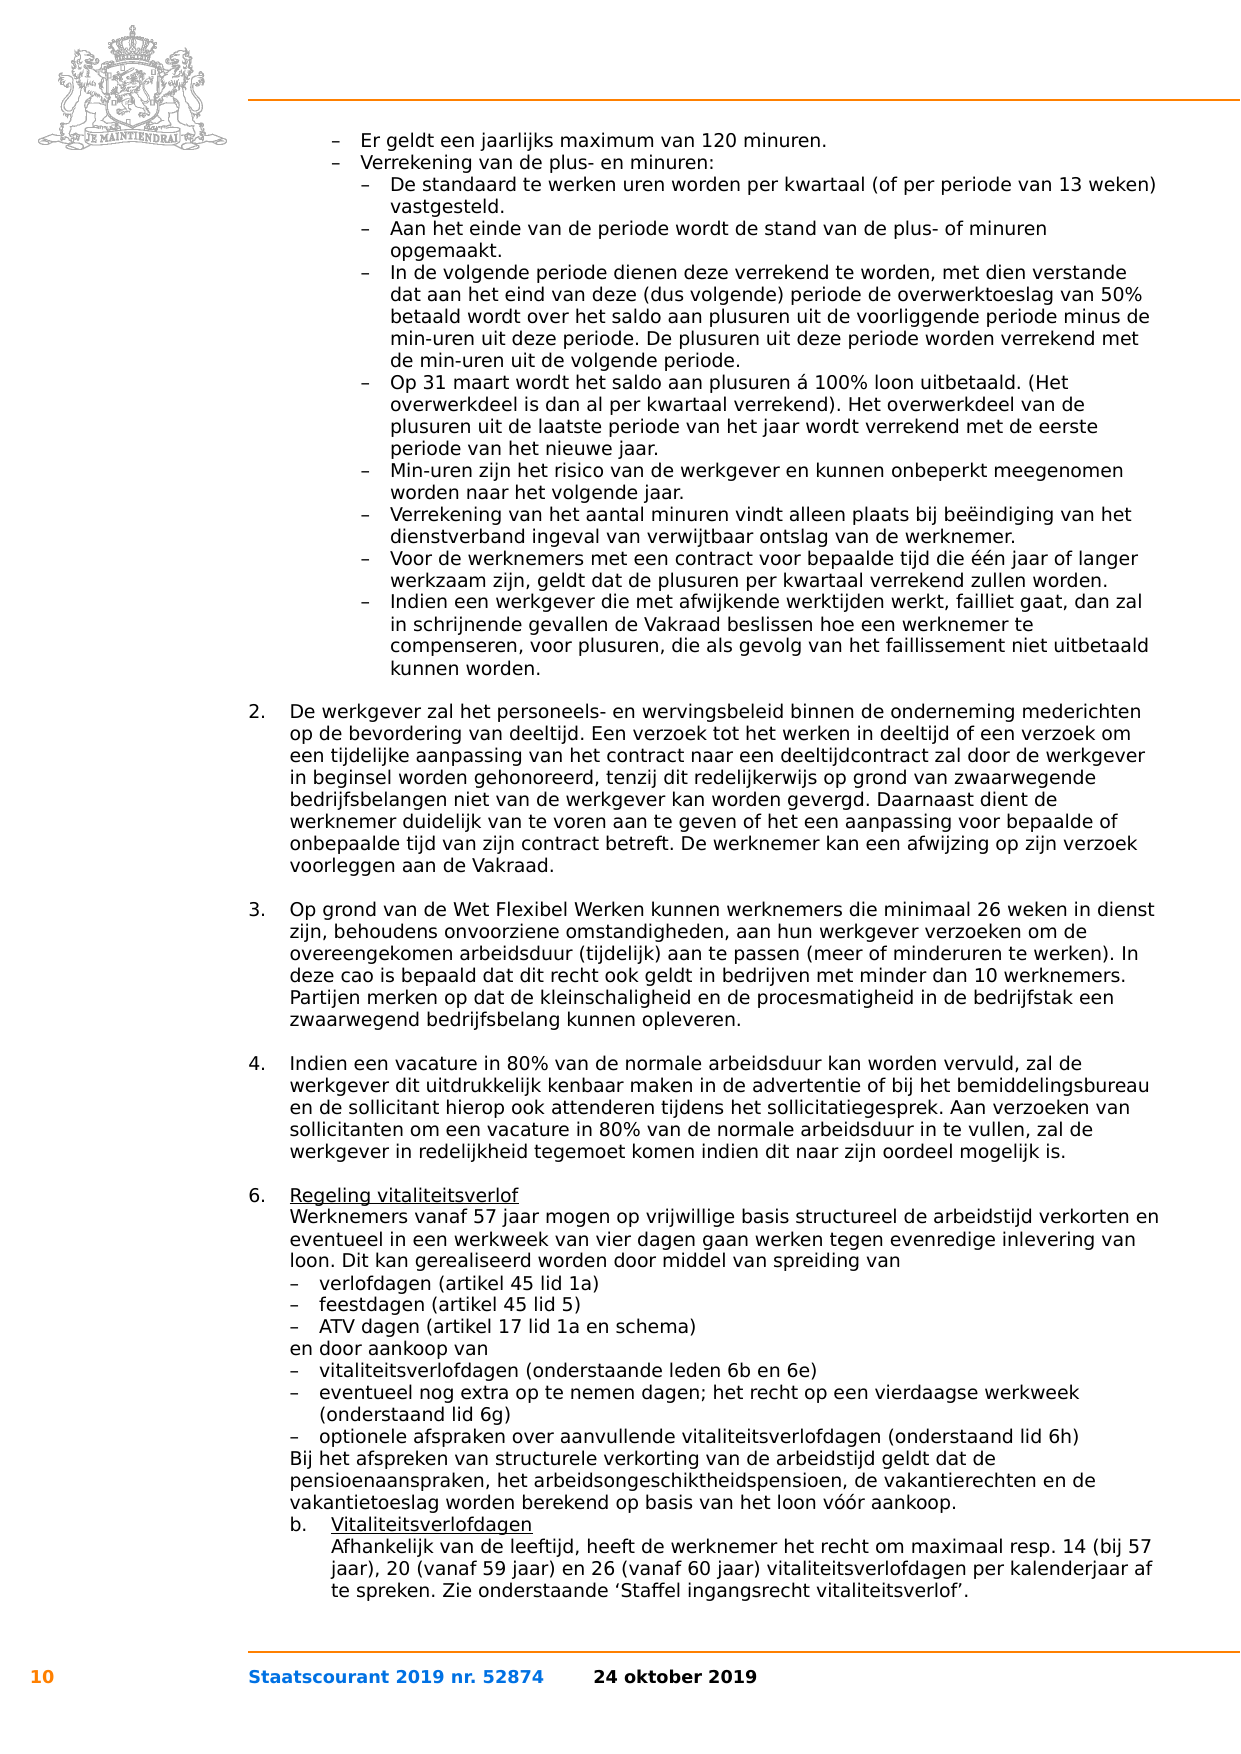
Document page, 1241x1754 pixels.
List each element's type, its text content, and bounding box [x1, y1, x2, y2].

text – feestdagen (artikel 45 lid 5) [289, 1294, 1163, 1316]
text – Op 31 maart wordt het saldo aan plusuren á 100% loon uitbetaald. (Het overwerkdeel is dan al per kwartaal verrekend). Het overwerkdeel van de plusuren uit de laatste periode van het jaar wordt verrekend met de eerste periode van het nieuwe jaar. [360, 372, 1163, 459]
text 6. Regeling vitaliteitsverlof [248, 1184, 1163, 1206]
text 3. Op grond van de Wet Flexibel Werken kunnen werknemers die minimaal 26 weken in dienst zijn, behoudens onvoorziene omstandigheden, aan hun werkgever verzoeken om de overeengekomen arbeidsduur (tijdelijk) aan te passen (meer of minderuren te werken). In deze cao is bepaald dat dit recht ook geldt in bedrijven met minder dan 10 werknemers. Partijen merken op dat de kleinschaligheid en de procesmatigheid in de bedrijfstak een zwaarwegend bedrijfsbelang kunnen opleveren. [248, 899, 1163, 1031]
picture [38, 25, 227, 150]
text – Voor de werknemers met een contract voor bepaalde tijd die één jaar of langer werkzaam zijn, geldt dat de plusuren per kwartaal verrekend zullen worden. [360, 547, 1163, 591]
text – In de volgende periode dienen deze verrekend te worden, met dien verstande dat aan het eind van deze (dus volgende) periode de overwerktoeslag van 50% betaald wordt over het saldo aan plusuren uit de voorliggende periode minus de min-uren uit deze periode. De plusuren uit deze periode worden verrekend met de min-uren uit de volgende periode. [360, 262, 1163, 372]
text Afhankelijk van de leeftijd, heeft de werknemer het recht om maximaal resp. 14 (bij 57 jaar), 20 (vanaf 59 jaar) en 26 (vanaf 60 jaar) vitaliteitsverlofdagen per kalenderjaar af te spreken. Zie onderstaande ‘Staffel ingangsrecht vitaliteitsverlof’. [331, 1536, 1163, 1602]
text Werknemers vanaf 57 jaar mogen op vrijwillige basis structureel de arbeidstijd verkorten en eventueel in een werkweek van vier dagen gaan werken tegen evenredige inlevering van loon. Dit kan gerealiseerd worden door middel van spreiding van [289, 1206, 1163, 1272]
text – De standaard te werken uren worden per kwartaal (of per periode van 13 weken) vastgesteld. [360, 174, 1163, 218]
text – ATV dagen (artikel 17 lid 1a en schema) [289, 1316, 1163, 1338]
text – optionele afspraken over aanvullende vitaliteitsverlofdagen (onderstaand lid 6h) [289, 1426, 1163, 1448]
text – Verrekening van het aantal minuren vindt alleen plaats bij beëindiging van het dienstverband ingeval van verwijtbaar ontslag van de werknemer. [360, 503, 1163, 547]
text b. Vitaliteitsverlofdagen [289, 1514, 1163, 1536]
text – Er geldt een jaarlijks maximum van 120 minuren. [331, 130, 1163, 152]
text 4. Indien een vacature in 80% van de normale arbeidsduur kan worden vervuld, zal de werkgever dit uitdrukkelijk kenbaar maken in de advertentie of bij het bemiddelingsbureau en de sollicitant hierop ook attenderen tijdens het sollicitatiegesprek. Aan verzoeken van sollicitanten om een vacature in 80% van de normale arbeidsduur in te vullen, zal de werkgever in redelijkheid tegemoet komen indien dit naar zijn oordeel mogelijk is. [248, 1053, 1163, 1163]
text – Indien een werkgever die met afwijkende werktijden werkt, failliet gaat, dan zal in schrijnende gevallen de Vakraad beslissen hoe een werknemer te compenseren, voor plusuren, die als gevolg van het faillissement niet uitbetaald kunnen worden. [360, 591, 1163, 679]
text – Min-uren zijn het risico van de werkgever en kunnen onbeperkt meegenomen worden naar het volgende jaar. [360, 459, 1163, 503]
text – verlofdagen (artikel 45 lid 1a) [289, 1272, 1163, 1294]
text en door aankoop van [289, 1338, 1163, 1360]
text 2. De werkgever zal het personeels- en wervingsbeleid binnen de onderneming mederichten op de bevordering van deeltijd. Een verzoek tot het werken in deeltijd of een verzoek om een tijdelijke aanpassing van het contract naar een deeltijdcontract zal door de werkgever in beginsel worden gehonoreerd, tenzij dit redelijkerwijs op grond van zwaarwegende bedrijfsbelangen niet van de werkgever kan worden gevergd. Daarnaast dient de werknemer duidelijk van te voren aan te geven of het een aanpassing voor bepaalde of onbepaalde tijd van zijn contract betreft. De werknemer kan een afwijzing op zijn verzoek voorleggen aan de Vakraad. [248, 701, 1163, 877]
text – eventueel nog extra op te nemen dagen; het recht op een vierdaagse werkweek (onderstaand lid 6g) [289, 1382, 1163, 1426]
text – Aan het einde van de periode wordt de stand van de plus- of minuren opgemaakt. [360, 218, 1163, 262]
text – Verrekening van de plus- en minuren: [331, 152, 1163, 174]
text – vitaliteitsverlofdagen (onderstaande leden 6b en 6e) [289, 1360, 1163, 1382]
text Bij het afspreken van structurele verkorting van de arbeidstijd geldt dat de pensioenaanspraken, het arbeidsongeschiktheidspensioen, de vakantierechten en de vakantietoeslag worden berekend op basis van het loon vóór aankoop. [289, 1448, 1163, 1514]
